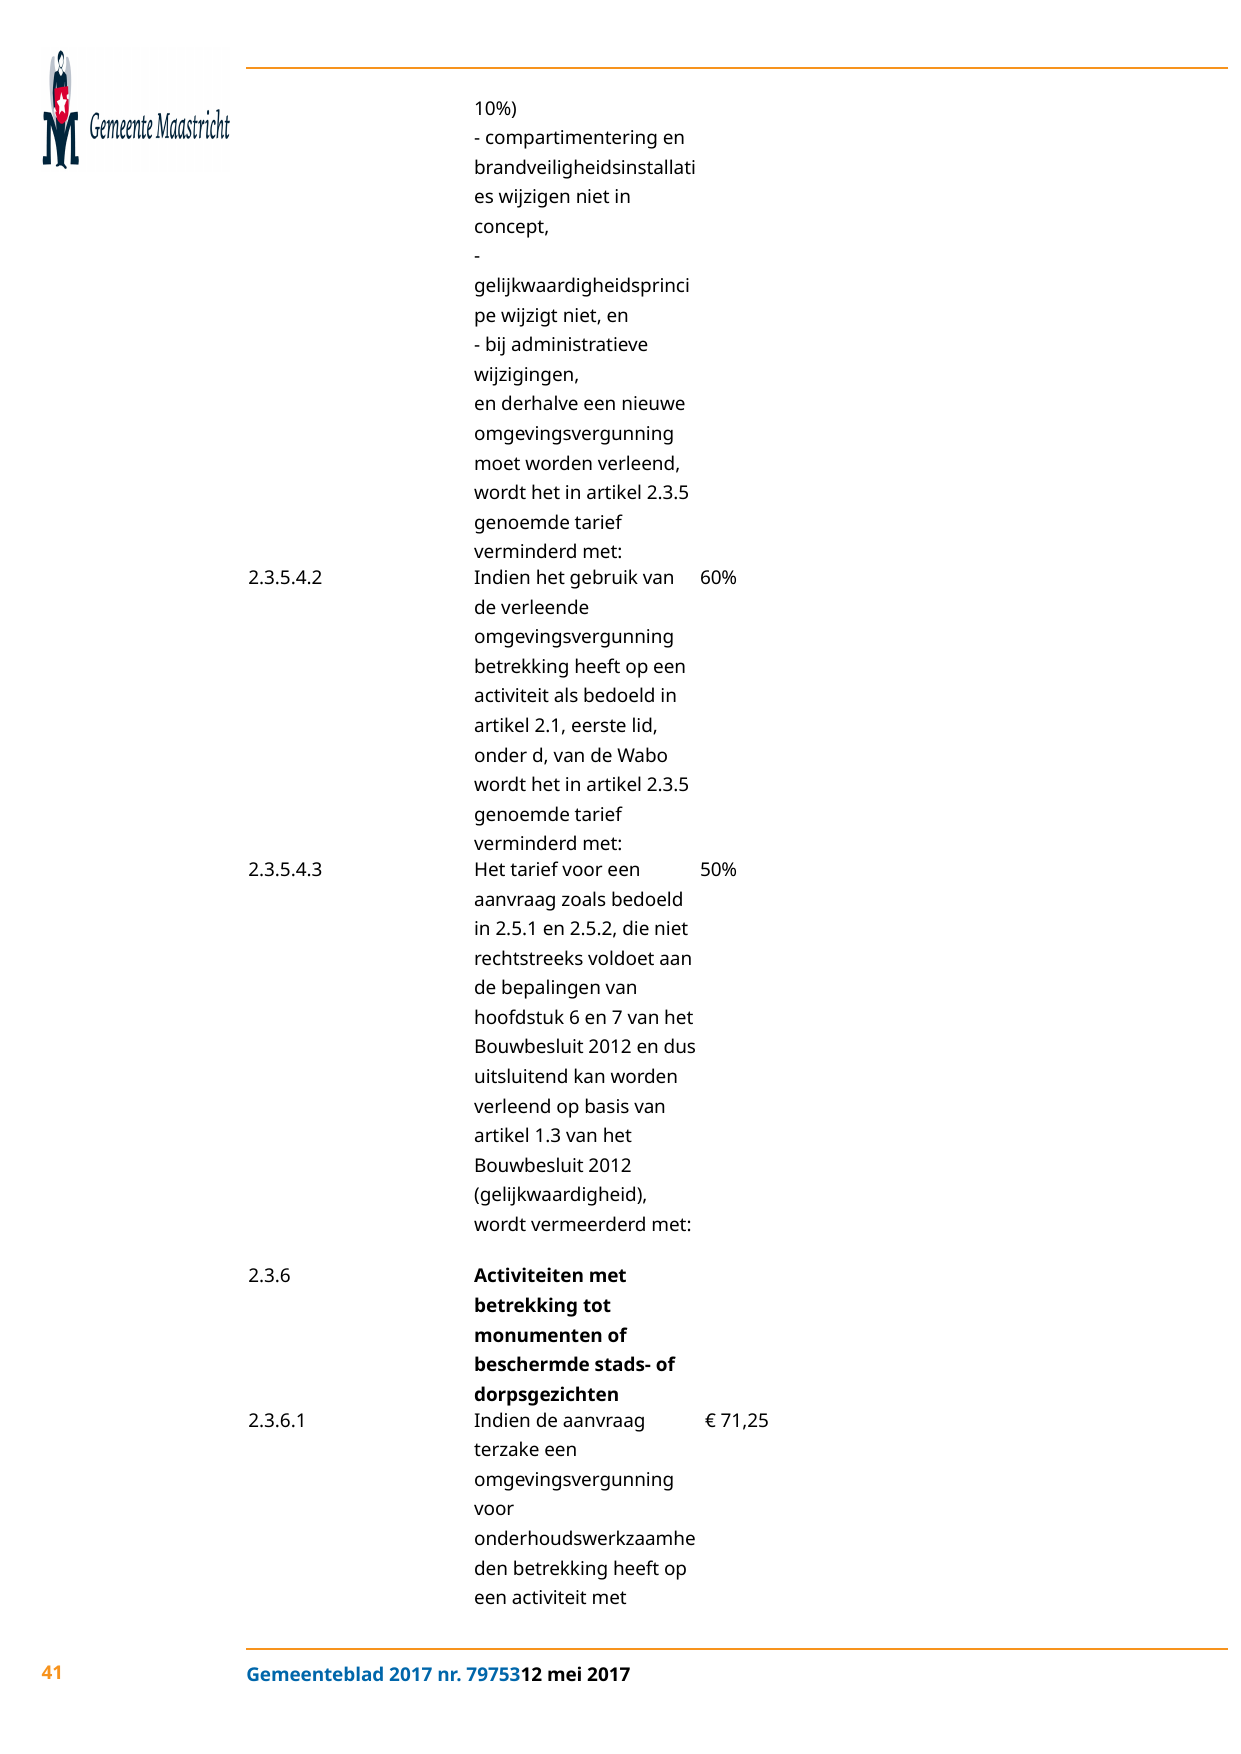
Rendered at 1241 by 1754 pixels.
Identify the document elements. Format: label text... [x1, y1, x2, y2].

table_cell [926, 1407, 1152, 1610]
table_cell 50% [700, 856, 926, 1237]
table_cell [926, 856, 1152, 1237]
table_cell € 71,25 [700, 1407, 926, 1610]
table_cell [474, 1237, 700, 1263]
picture [41, 47, 231, 172]
table_cell 2.3.5.4.3 [248, 856, 474, 1237]
table_cell [248, 95, 474, 564]
table_cell [700, 1237, 926, 1263]
table_cell [926, 1237, 1152, 1263]
table_cell Activiteiten met betrekking tot monumenten of beschermde stads- of dorpsgezichten [474, 1263, 700, 1407]
table_cell [700, 95, 926, 564]
table_cell [926, 95, 1152, 564]
table_cell [248, 1237, 474, 1263]
table_cell 2.3.6.1 [248, 1407, 474, 1610]
table_cell Indien de aanvraag terzake een omgevingsvergunning voor onderhoudswerkzaamheden betrekking heeft op een activiteit met [474, 1407, 700, 1610]
table_cell [700, 1263, 926, 1407]
table_cell [926, 564, 1152, 856]
table_cell 60% [700, 564, 926, 856]
table_cell 10%) - compartimentering en brandveiligheidsinstallaties wijzigen niet in concept, - gelijkwaardigheidsprincipe wijzigt niet, en - bij administratieve wijzigingen, en derhalve een nieuwe omgevingsvergunning moet worden verleend, wordt het in artikel 2.3.5 genoemde tarief verminderd met: [474, 95, 700, 564]
table_cell Het tarief voor een aanvraag zoals bedoeld in 2.5.1 en 2.5.2, die niet rechtstreeks voldoet aan de bepalingen van hoofdstuk 6 en 7 van het Bouwbesluit 2012 en dus uitsluitend kan worden verleend op basis van artikel 1.3 van het Bouwbesluit 2012 (gelijkwaardigheid), wordt vermeerderd met: [474, 856, 700, 1237]
table_cell Indien het gebruik van de verleende omgevingsvergunning betrekking heeft op een activiteit als bedoeld in artikel 2.1, eerste lid, onder d, van de Wabo wordt het in artikel 2.3.5 genoemde tarief verminderd met: [474, 564, 700, 856]
table_cell 2.3.5.4.2 [248, 564, 474, 856]
table_cell 2.3.6 [248, 1263, 474, 1407]
